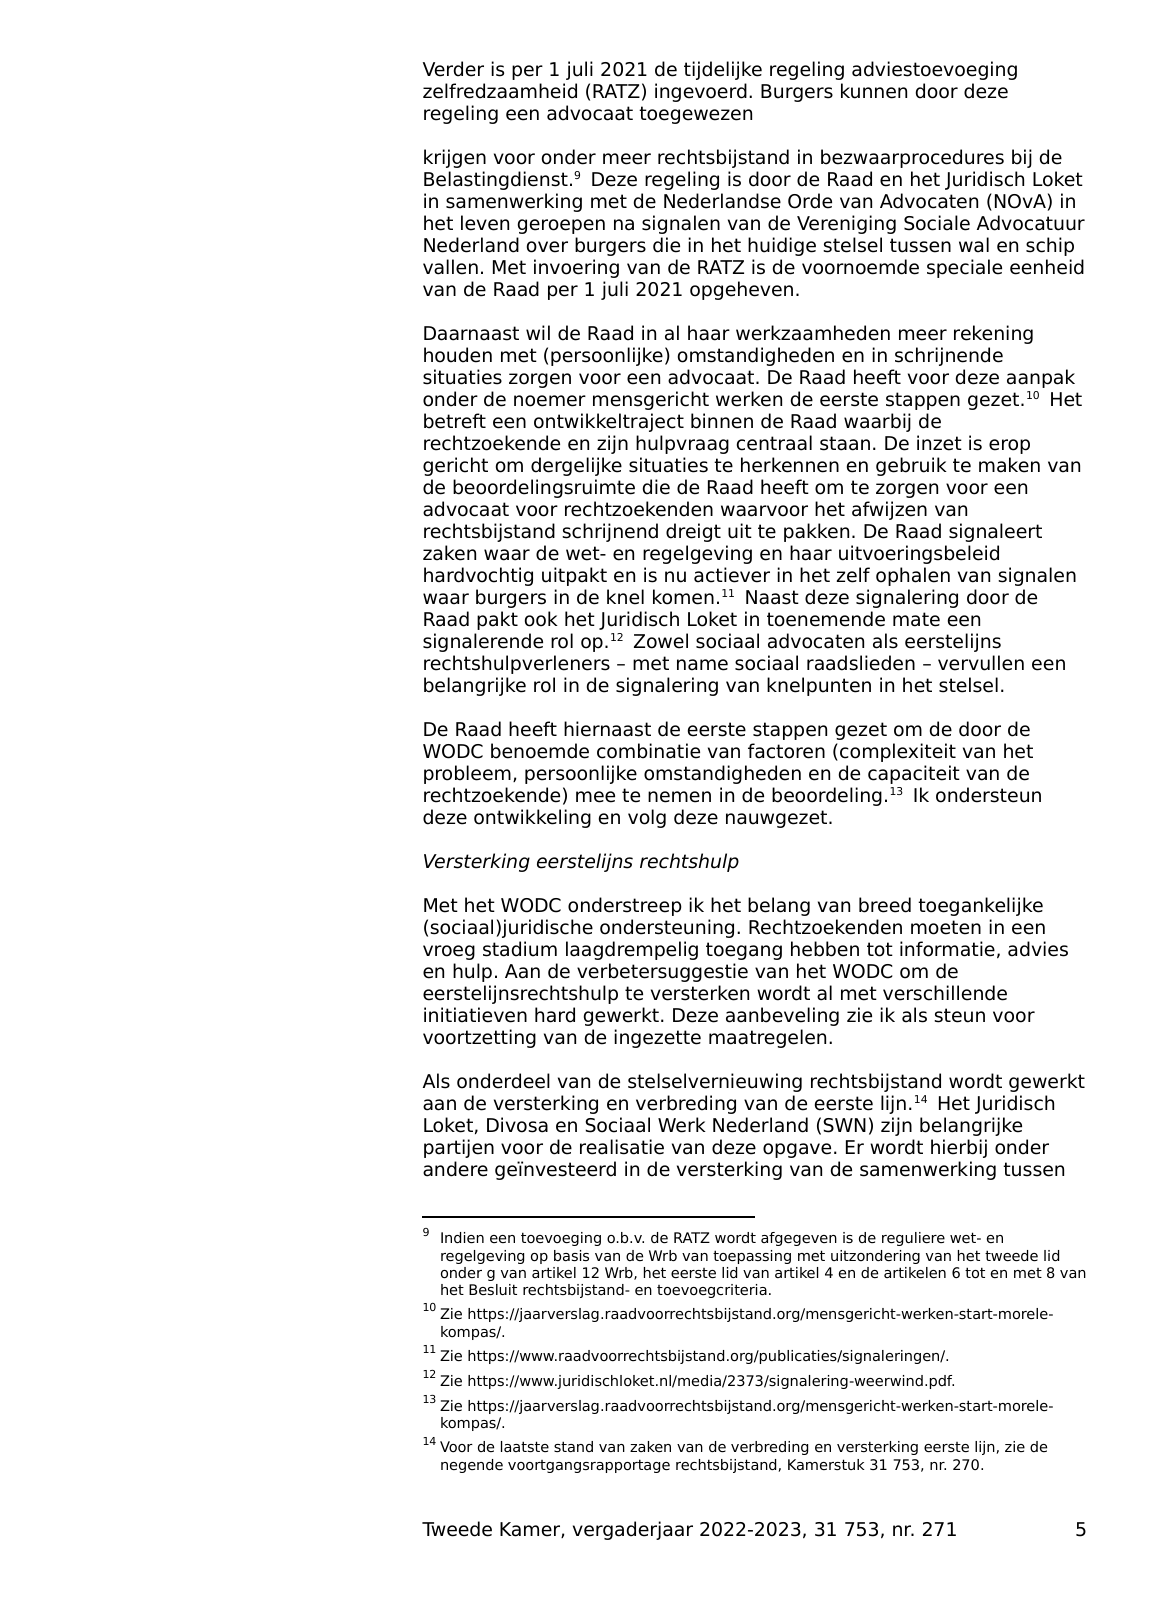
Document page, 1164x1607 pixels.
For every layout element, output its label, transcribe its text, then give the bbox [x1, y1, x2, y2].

text Zie https://jaarverslag.raadvoorrechtsbijstand.org/mensgericht-werken-start-morele-kompas/. [422, 1393, 1087, 1432]
text Voor de laatste stand van zaken van de verbreding en versterking eerste lijn, zie de negende voortgangsrapportage rechtsbijstand, Kamerstuk 31 753, nr. 270. [422, 1435, 1087, 1474]
text De Raad heeft hiernaast de eerste stappen gezet om de door de WODC benoemde combinatie van factoren (complexiteit van het probleem, persoonlijke omstandigheden en de capaciteit van de rechtzoekende) mee te nemen in de beoordeling. Ik ondersteun deze ontwikkeling en volg deze nauwgezet. [422, 719, 1087, 829]
text Als onderdeel van de stelselvernieuwing rechtsbijstand wordt gewerkt aan de versterking en verbreding van de eerste lijn. Het Juridisch Loket, Divosa en Sociaal Werk Nederland (SWN) zijn belangrijke partijen voor de realisatie van deze opgave. Er wordt hierbij onder andere geïnvesteerd in de versterking van de samenwerking tussen [422, 1071, 1087, 1181]
subtitle Versterking eerstelijns rechtshulp [422, 851, 1087, 873]
text krijgen voor onder meer rechtsbijstand in bezwaarprocedures bij de Belastingdienst. Deze regeling is door de Raad en het Juridisch Loket in samenwerking met de Nederlandse Orde van Advocaten (NOvA) in het leven geroepen na signalen van de Vereniging Sociale Advocatuur Nederland over burgers die in het huidige stelsel tussen wal en schip vallen. Met invoering van de RATZ is de voornoemde speciale eenheid van de Raad per 1 juli 2021 opgeheven. [422, 147, 1087, 301]
text Met het WODC onderstreep ik het belang van breed toegankelijke (sociaal)juridische ondersteuning. Rechtzoekenden moeten in een vroeg stadium laagdrempelig toegang hebben tot informatie, advies en hulp. Aan de verbetersuggestie van het WODC om de eerstelijnsrechtshulp te versterken wordt al met verschillende initiatieven hard gewerkt. Deze aanbeveling zie ik als steun voor voortzetting van de ingezette maatregelen. [422, 895, 1087, 1049]
text Daarnaast wil de Raad in al haar werkzaamheden meer rekening houden met (persoonlijke) omstandigheden en in schrijnende situaties zorgen voor een advocaat. De Raad heeft voor deze aanpak onder de noemer mensgericht werken de eerste stappen gezet. Het betreft een ontwikkeltraject binnen de Raad waarbij de rechtzoekende en zijn hulpvraag centraal staan. De inzet is erop gericht om dergelijke situaties te herkennen en gebruik te maken van de beoordelingsruimte die de Raad heeft om te zorgen voor een advocaat voor rechtzoekenden waarvoor het afwijzen van rechtsbijstand schrijnend dreigt uit te pakken. De Raad signaleert zaken waar de wet- en regelgeving en haar uitvoeringsbeleid hardvochtig uitpakt en is nu actiever in het zelf ophalen van signalen waar burgers in de knel komen. Naast deze signalering door de Raad pakt ook het Juridisch Loket in toenemende mate een signalerende rol op. Zowel sociaal advocaten als eerstelijns rechtshulpverleners – met name sociaal raadslieden – vervullen een belangrijke rol in de signalering van knelpunten in het stelsel. [422, 323, 1087, 697]
text Zie https://www.raadvoorrechtsbijstand.org/publicaties/signaleringen/. [422, 1343, 1087, 1366]
text Zie https://www.juridischloket.nl/media/2373/signalering-weerwind.pdf. [422, 1368, 1087, 1391]
text Zie https://jaarverslag.raadvoorrechtsbijstand.org/mensgericht-werken-start-morele-kompas/. [422, 1302, 1087, 1341]
text Verder is per 1 juli 2021 de tijdelijke regeling adviestoevoeging zelfredzaamheid (RATZ) ingevoerd. Burgers kunnen door deze regeling een advocaat toegewezen [422, 59, 1087, 125]
text Indien een toevoeging o.b.v. de RATZ wordt afgegeven is de reguliere wet- en regelgeving op basis van de Wrb van toepassing met uitzondering van het tweede lid onder g van artikel 12 Wrb, het eerste lid van artikel 4 en de artikelen 6 tot en met 8 van het Besluit rechtsbijstand- en toevoegcriteria. [422, 1226, 1087, 1299]
